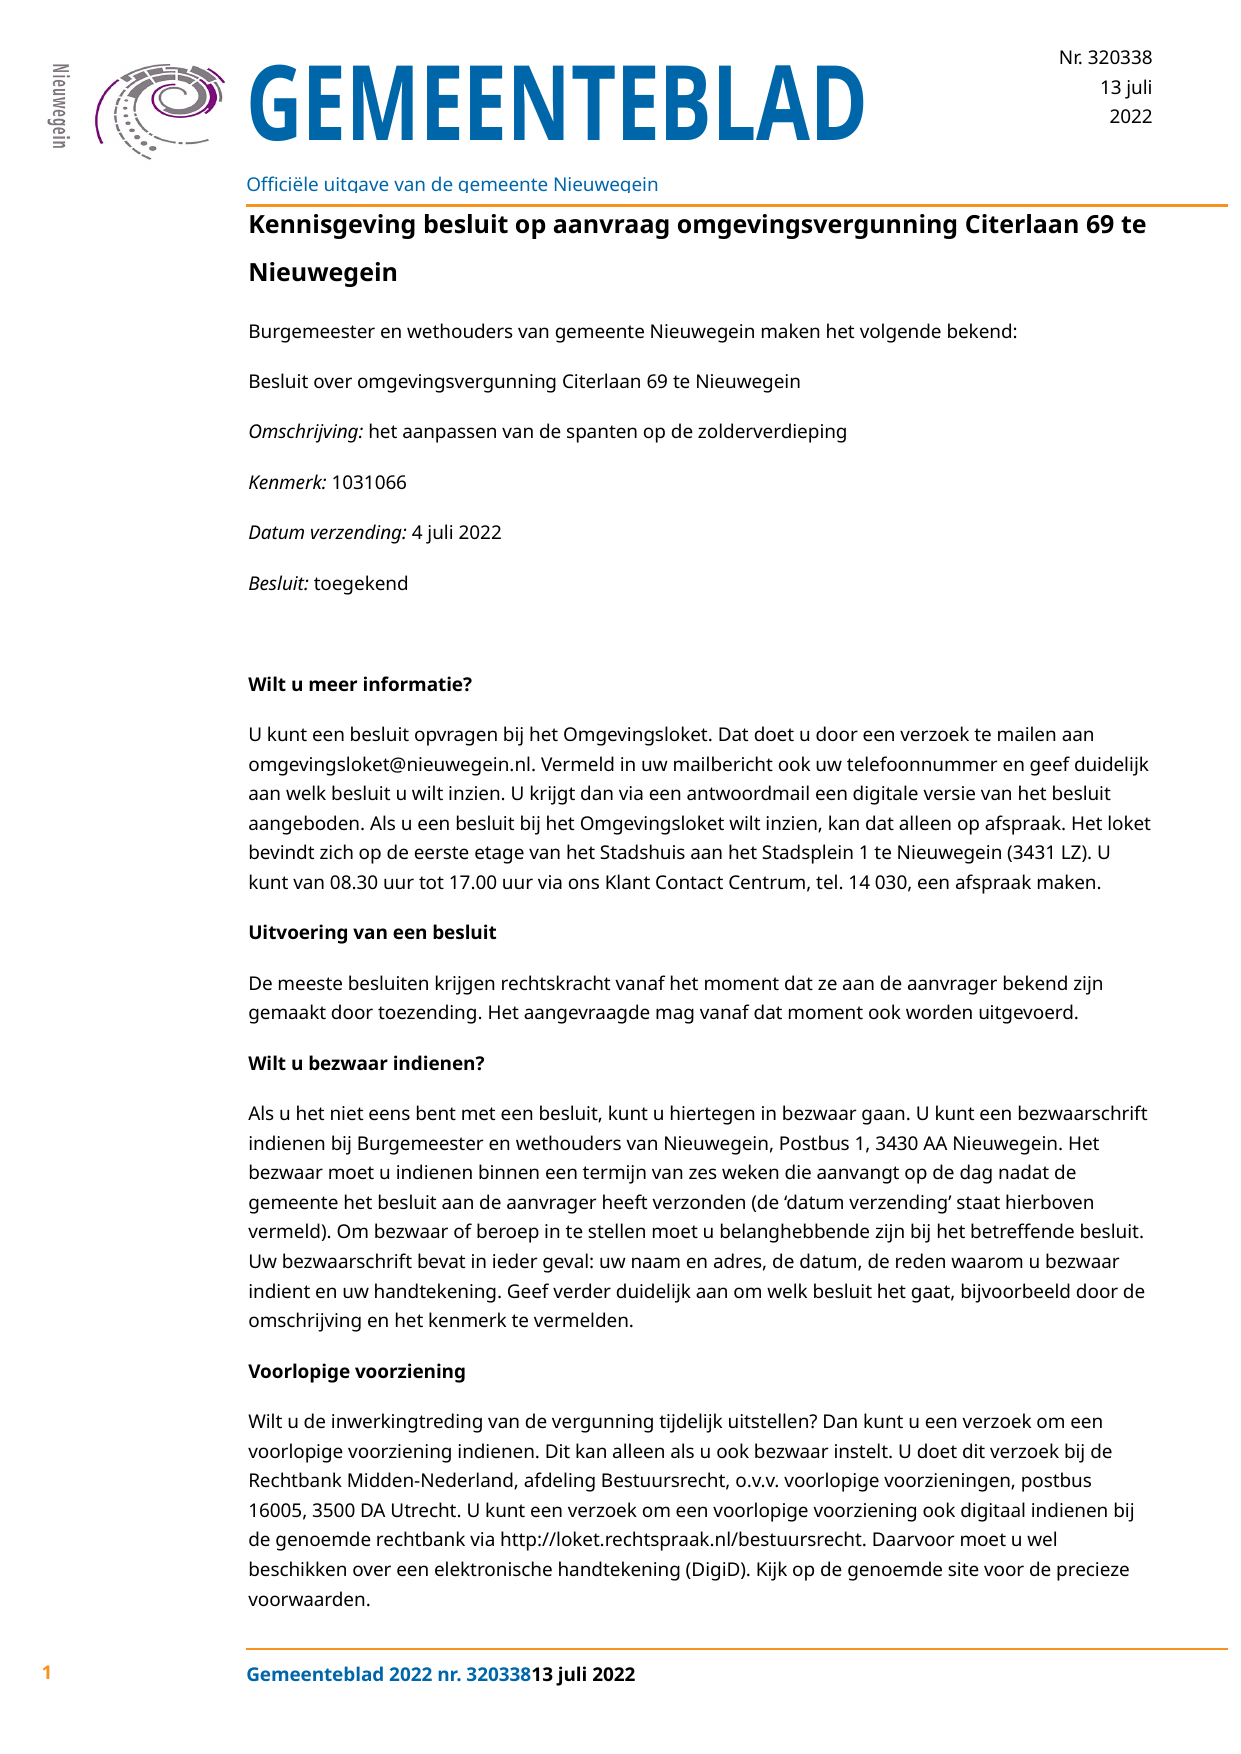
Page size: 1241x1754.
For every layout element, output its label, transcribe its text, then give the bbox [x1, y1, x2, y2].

text Voorlopige voorziening [248, 1358, 1152, 1384]
text Besluit: toegekend [248, 570, 1152, 596]
text Omschrijving: het aanpassen van de spanten op de zolderverdieping [248, 419, 1152, 444]
text U kunt een besluit opvragen bij het Omgevingsloket. Dat doet u door een verzoek te mailen aan omgevingsloket@nieuwegein.nl. Vermeld in uw mailbericht ook uw telefoonnummer en geef duidelijk aan welk besluit u wilt inzien. U krijgt dan via een antwoordmail een digitale versie van het besluit aangeboden. Als u een besluit bij het Omgevingsloket wilt inzien, kan dat alleen op afspraak. Het loket bevindt zich op de eerste etage van het Stadshuis aan het Stadsplein 1 te Nieuwegein (3431 LZ). U kunt van 08.30 uur tot 17.00 uur via ons Klant Contact Centrum, tel. 14 030, een afspraak maken. [248, 721, 1152, 895]
text Kennisgeving besluit op aanvraag omgevingsvergunning Citerlaan 69 te Nieuwegein [248, 207, 1152, 288]
text Wilt u meer informatie? [248, 671, 1152, 697]
text Uitvoering van een besluit [248, 919, 1152, 945]
text Datum verzending: 4 juli 2022 [248, 519, 1152, 545]
text Als u het niet eens bent met een besluit, kunt u hiertegen in bezwaar gaan. U kunt een bezwaarschrift indienen bij Burgemeester en wethouders van Nieuwegein, Postbus 1, 3430 AA Nieuwegein. Het bezwaar moet u indienen binnen een termijn van zes weken die aanvangt op de dag nadat de gemeente het besluit aan de aanvrager heeft verzonden (de ‘datum verzending’ staat hierboven vermeld). Om bezwaar of beroep in te stellen moet u belanghebbende zijn bij het betreffende besluit. Uw bezwaarschrift bevat in ieder geval: uw naam en adres, de datum, de reden waarom u bezwaar indient en uw handtekening. Geef verder duidelijk aan om welk besluit het gaat, bijvoorbeeld door de omschrijving en het kenmerk te vermelden. [248, 1100, 1152, 1333]
text Wilt u bezwaar indienen? [248, 1050, 1152, 1076]
text Wilt u de inwerkingtreding van de vergunning tijdelijk uitstellen? Dan kunt u een verzoek om een voorlopige voorziening indienen. Dit kan alleen als u ook bezwaar instelt. U doet dit verzoek bij de Rechtbank Midden-Nederland, afdeling Bestuursrecht, o.v.v. voorlopige voorzieningen, postbus 16005, 3500 DA Utrecht. U kunt een verzoek om een voorlopige voorziening ook digitaal indienen bij de genoemde rechtbank via http://loket.rechtspraak.nl/bestuursrecht. Daarvoor moet u wel beschikken over een elektronische handtekening (DigiD). Kijk op de genoemde site voor de precieze voorwaarden. [248, 1408, 1152, 1612]
picture [41, 47, 231, 172]
text Kenmerk: 1031066 [248, 469, 1152, 495]
text Besluit over omgevingsvergunning Citerlaan 69 te Nieuwegein [248, 368, 1152, 394]
text De meeste besluiten krijgen rechtskracht vanaf het moment dat ze aan de aanvrager bekend zijn gemaakt door toezending. Het aangevraagde mag vanaf dat moment ook worden uitgevoerd. [248, 970, 1152, 1025]
text Burgemeester en wethouders van gemeente Nieuwegein maken het volgende bekend: [248, 318, 1152, 344]
